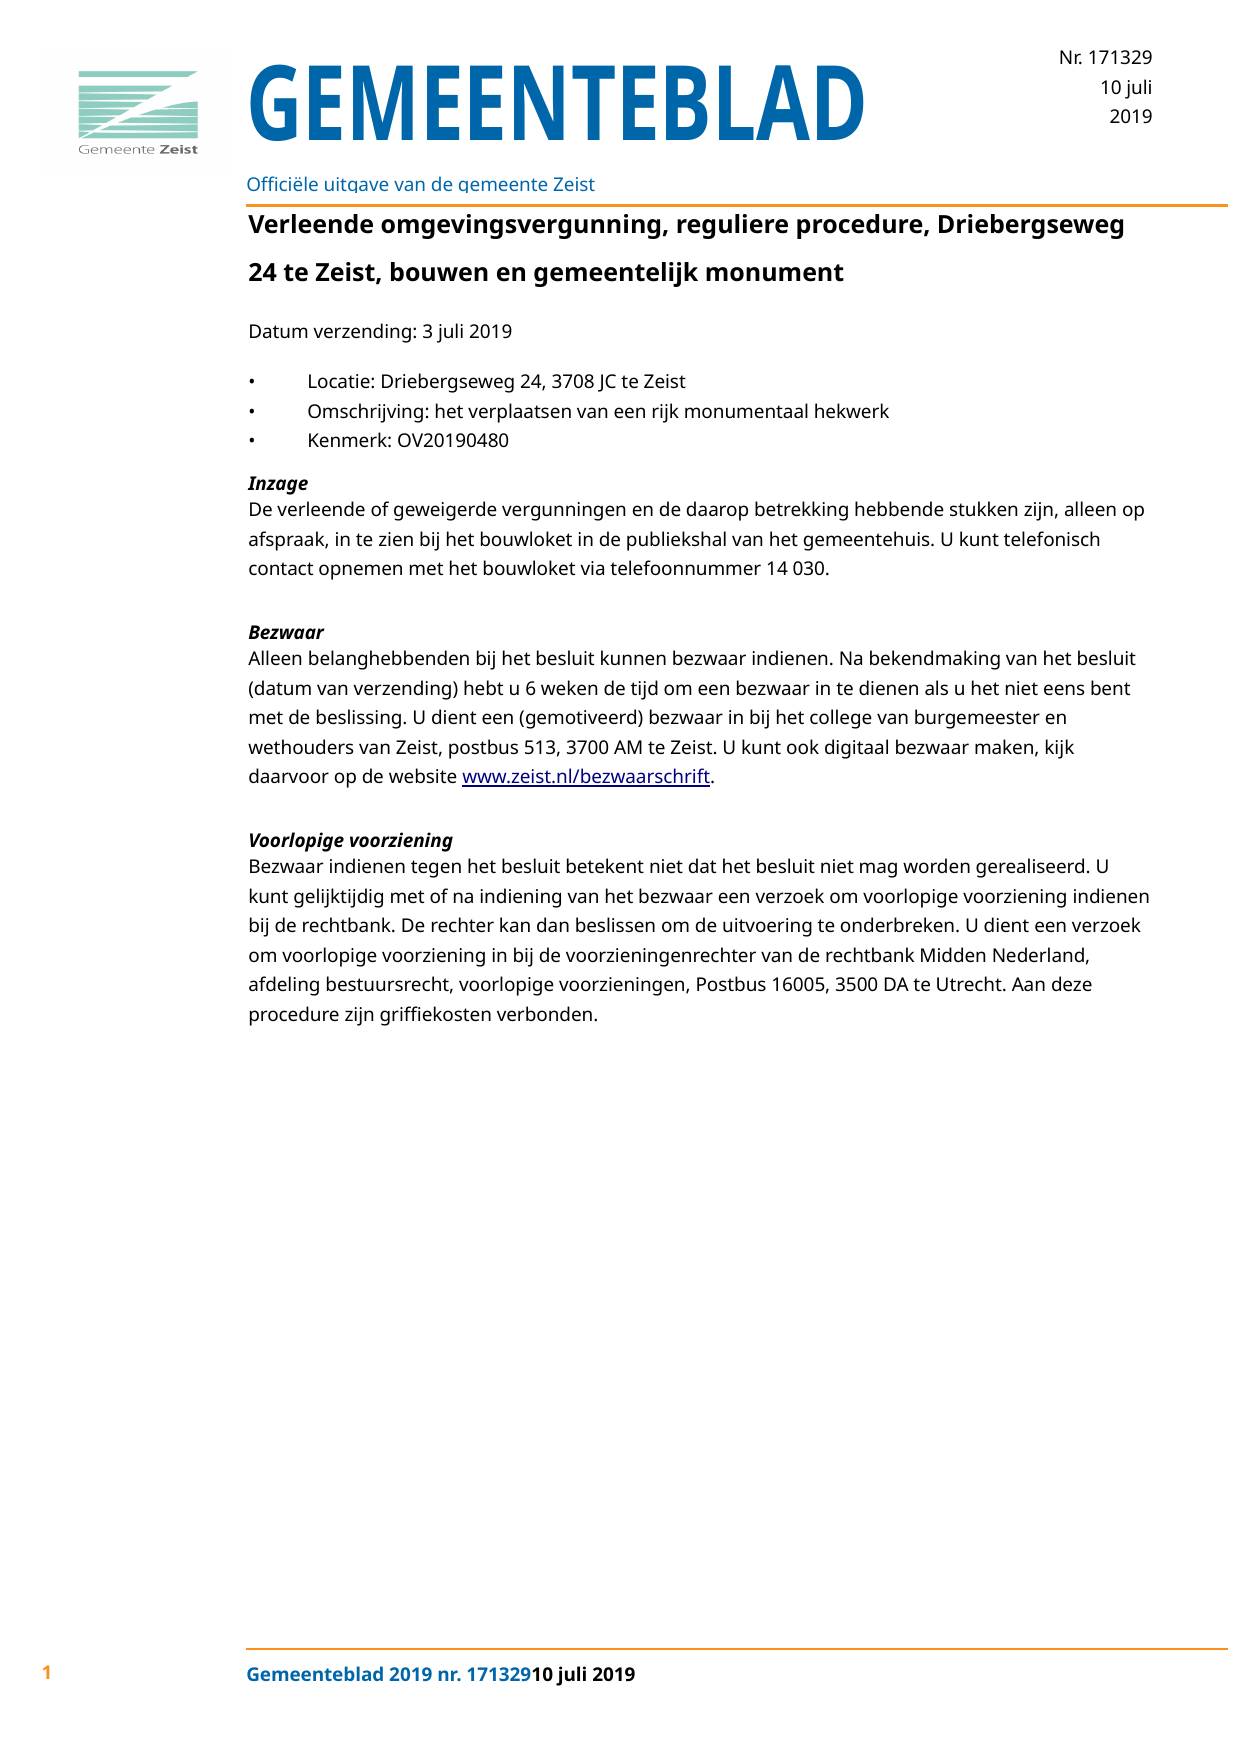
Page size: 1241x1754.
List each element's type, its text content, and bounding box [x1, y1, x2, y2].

text Voorlopige voorziening [248, 827, 1152, 853]
text Inzage [248, 471, 1152, 496]
text Verleende omgevingsvergunning, reguliere procedure, Driebergseweg 24 te Zeist, bouwen en gemeentelijk monument [248, 207, 1152, 288]
text Datum verzending: 3 juli 2019 [248, 318, 1152, 344]
text De verleende of geweigerde vergunningen en de daarop betrekking hebbende stukken zijn, alleen op afspraak, in te zien bij het bouwloket in de publiekshal van het gemeentehuis. U kunt telefonisch contact opnemen met het bouwloket via telefoonnummer 14 030. [248, 496, 1152, 581]
text Bezwaar [248, 619, 1152, 645]
text Bezwaar indienen tegen het besluit betekent niet dat het besluit niet mag worden gerealiseerd. U kunt gelijktijdig met of na indiening van het bezwaar een verzoek om voorlopige voorziening indienen bij de rechtbank. De rechter kan dan beslissen om de uitvoering te onderbreken. U dient een verzoek om voorlopige voorziening in bij de voorzieningenrechter van de rechtbank Midden Nederland, afdeling bestuursrecht, voorlopige voorzieningen, Postbus 16005, 3500 DA te Utrecht. Aan deze procedure zijn griffiekosten verbonden. [248, 853, 1152, 1027]
text Alleen belanghebbenden bij het besluit kunnen bezwaar indienen. Na bekendmaking van het besluit (datum van verzending) hebt u 6 weken de tijd om een bezwaar in te dienen als u het niet eens bent met de beslissing. U dient een (gemotiveerd) bezwaar in bij het college van burgemeester en wethouders van Zeist, postbus 513, 3700 AM te Zeist. U kunt ook digitaal bezwaar maken, kijk daarvoor op de website www.zeist.nl/bezwaarschrift. [248, 645, 1152, 789]
list Omschrijving: het verplaatsen van een rijk monumentaal hekwerk [248, 398, 1152, 424]
picture [41, 47, 231, 172]
list Locatie: Driebergseweg 24, 3708 JC te Zeist [248, 368, 1152, 394]
list Kenmerk: OV20190480 [248, 427, 1152, 453]
